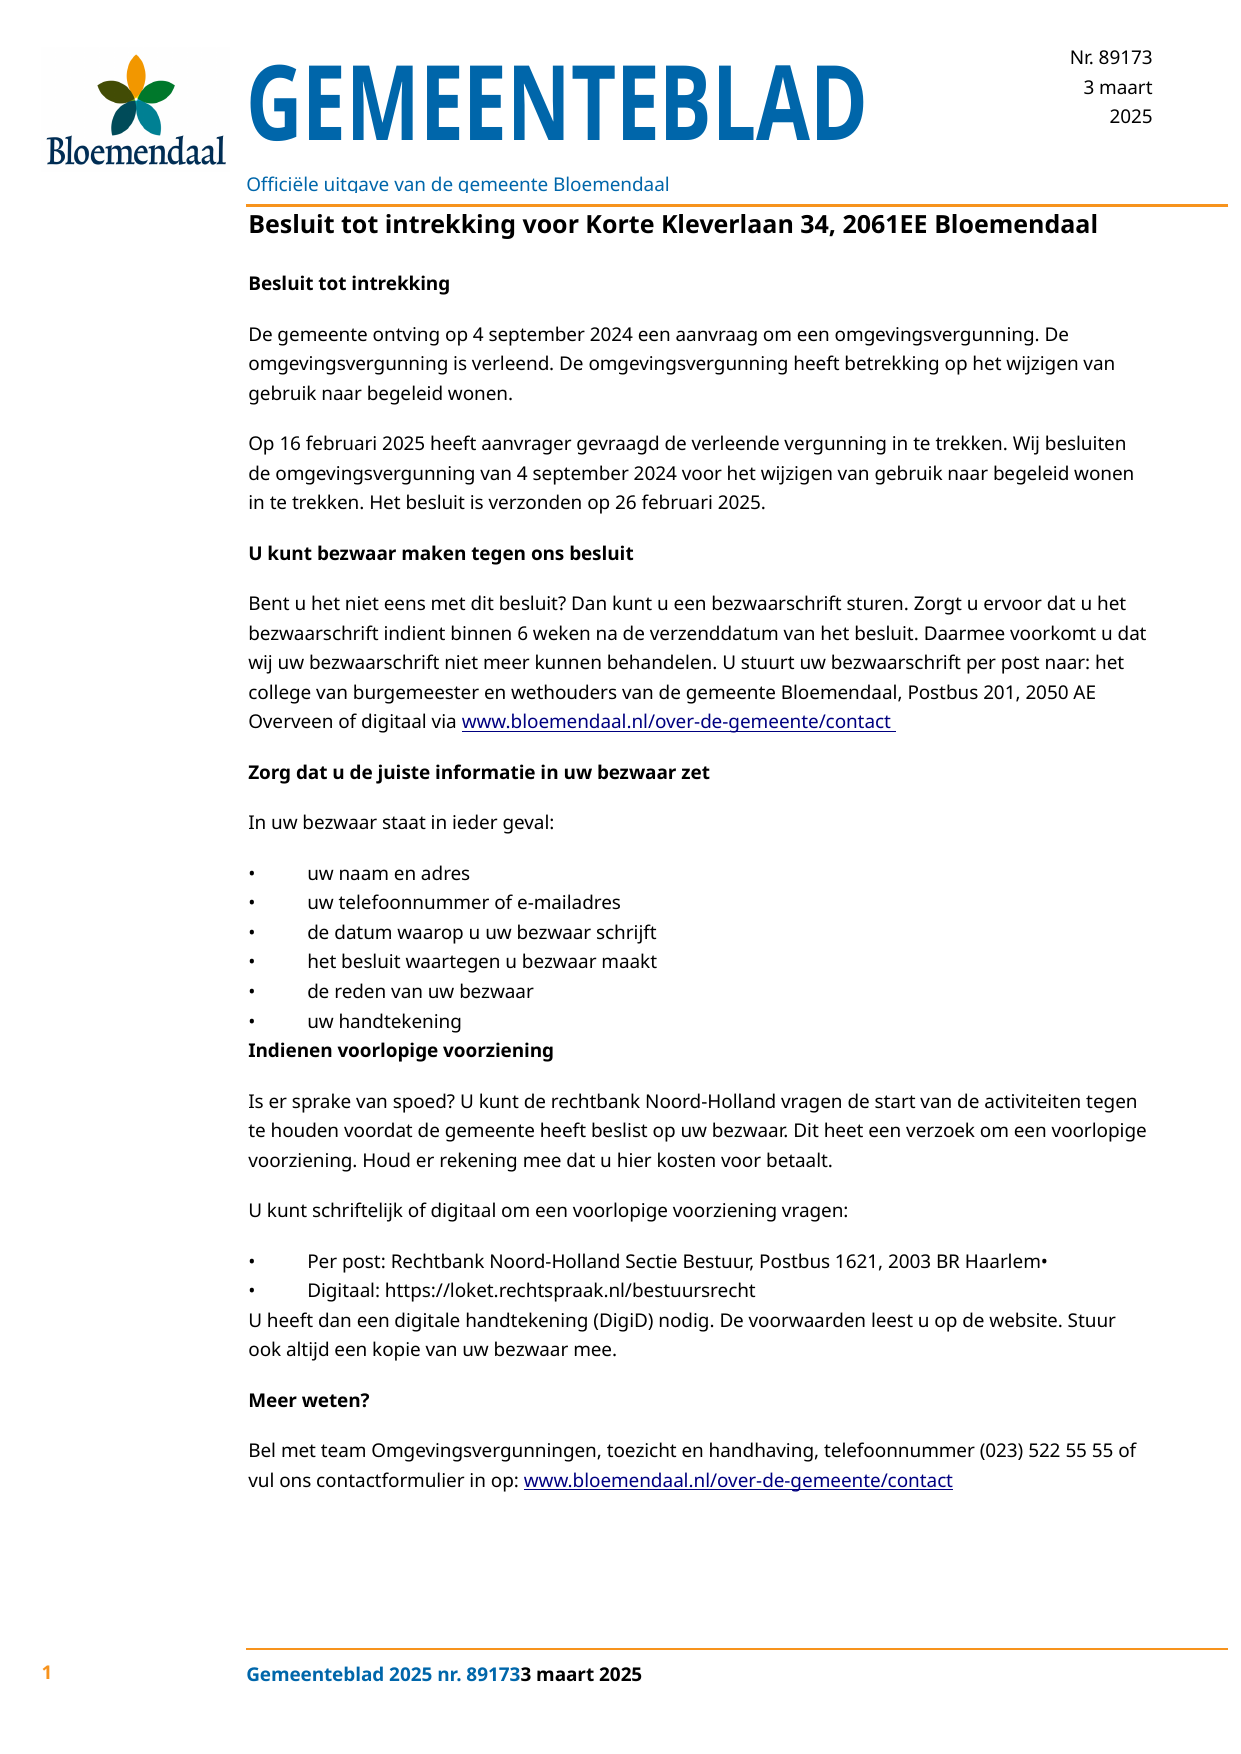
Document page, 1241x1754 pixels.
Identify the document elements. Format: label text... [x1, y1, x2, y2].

list het besluit waartegen u bezwaar maakt [248, 949, 1152, 974]
list Per post: Rechtbank Noord-Holland Sectie Bestuur, Postbus 1621, 2003 BR Haarlem• [248, 1248, 1152, 1273]
text Zorg dat u de juiste informatie in uw bezwaar zet [248, 759, 1152, 785]
text De gemeente ontving op 4 september 2024 een aanvraag om een omgevingsvergunning. De omgevingsvergunning is verleend. De omgevingsvergunning heeft betrekking op het wijzigen van gebruik naar begeleid wonen. [248, 321, 1152, 406]
list Digitaal: https://loket.rechtspraak.nl/bestuursrecht [248, 1277, 1152, 1303]
list uw naam en adres [248, 860, 1152, 886]
text Besluit tot intrekking voor Korte Kleverlaan 34, 2061EE Bloemendaal [248, 207, 1152, 241]
text U kunt bezwaar maken tegen ons besluit [248, 540, 1152, 566]
text U kunt schriftelijk of digitaal om een voorlopige voorziening vragen: [248, 1197, 1152, 1223]
text Besluit tot intrekking [248, 270, 1152, 296]
picture [41, 47, 231, 172]
text In uw bezwaar staat in ieder geval: [248, 809, 1152, 835]
text Is er sprake van spoed? U kunt de rechtbank Noord-Holland vragen de start van de activiteiten tegen te houden voordat de gemeente heeft beslist op uw bezwaar. Dit heet een verzoek om een voorlopige voorziening. Houd er rekening mee dat u hier kosten voor betaalt. [248, 1088, 1152, 1173]
text Meer weten? [248, 1387, 1152, 1413]
text Op 16 februari 2025 heeft aanvrager gevraagd de verleende vergunning in te trekken. Wij besluiten de omgevingsvergunning van 4 september 2024 voor het wijzigen van gebruik naar begeleid wonen in te trekken. Het besluit is verzonden op 26 februari 2025. [248, 430, 1152, 515]
text Bel met team Omgevingsvergunningen, toezicht en handhaving, telefoonnummer (023) 522 55 55 of vul ons contactformulier in op: www.bloemendaal.nl/over-de-gemeente/contact [248, 1437, 1152, 1493]
text Bent u het niet eens met dit besluit? Dan kunt u een bezwaarschrift sturen. Zorgt u ervoor dat u het bezwaarschrift indient binnen 6 weken na de verzenddatum van het besluit. Daarmee voorkomt u dat wij uw bezwaarschrift niet meer kunnen behandelen. U stuurt uw bezwaarschrift per post naar: het college van burgemeester en wethouders van de gemeente Bloemendaal, Postbus 201, 2050 AE Overveen of digitaal via www.bloemendaal.nl/over-de-gemeente/contact [248, 590, 1152, 734]
list de datum waarop u uw bezwaar schrijft [248, 919, 1152, 945]
list uw handtekening [248, 1008, 1152, 1033]
text Indienen voorlopige voorziening [248, 1037, 1152, 1063]
list uw telefoonnummer of e-mailadres [248, 889, 1152, 915]
text U heeft dan een digitale handtekening (DigiD) nodig. De voorwaarden leest u op de website. Stuur ook altijd een kopie van uw bezwaar mee. [248, 1307, 1152, 1362]
list de reden van uw bezwaar [248, 978, 1152, 1004]
